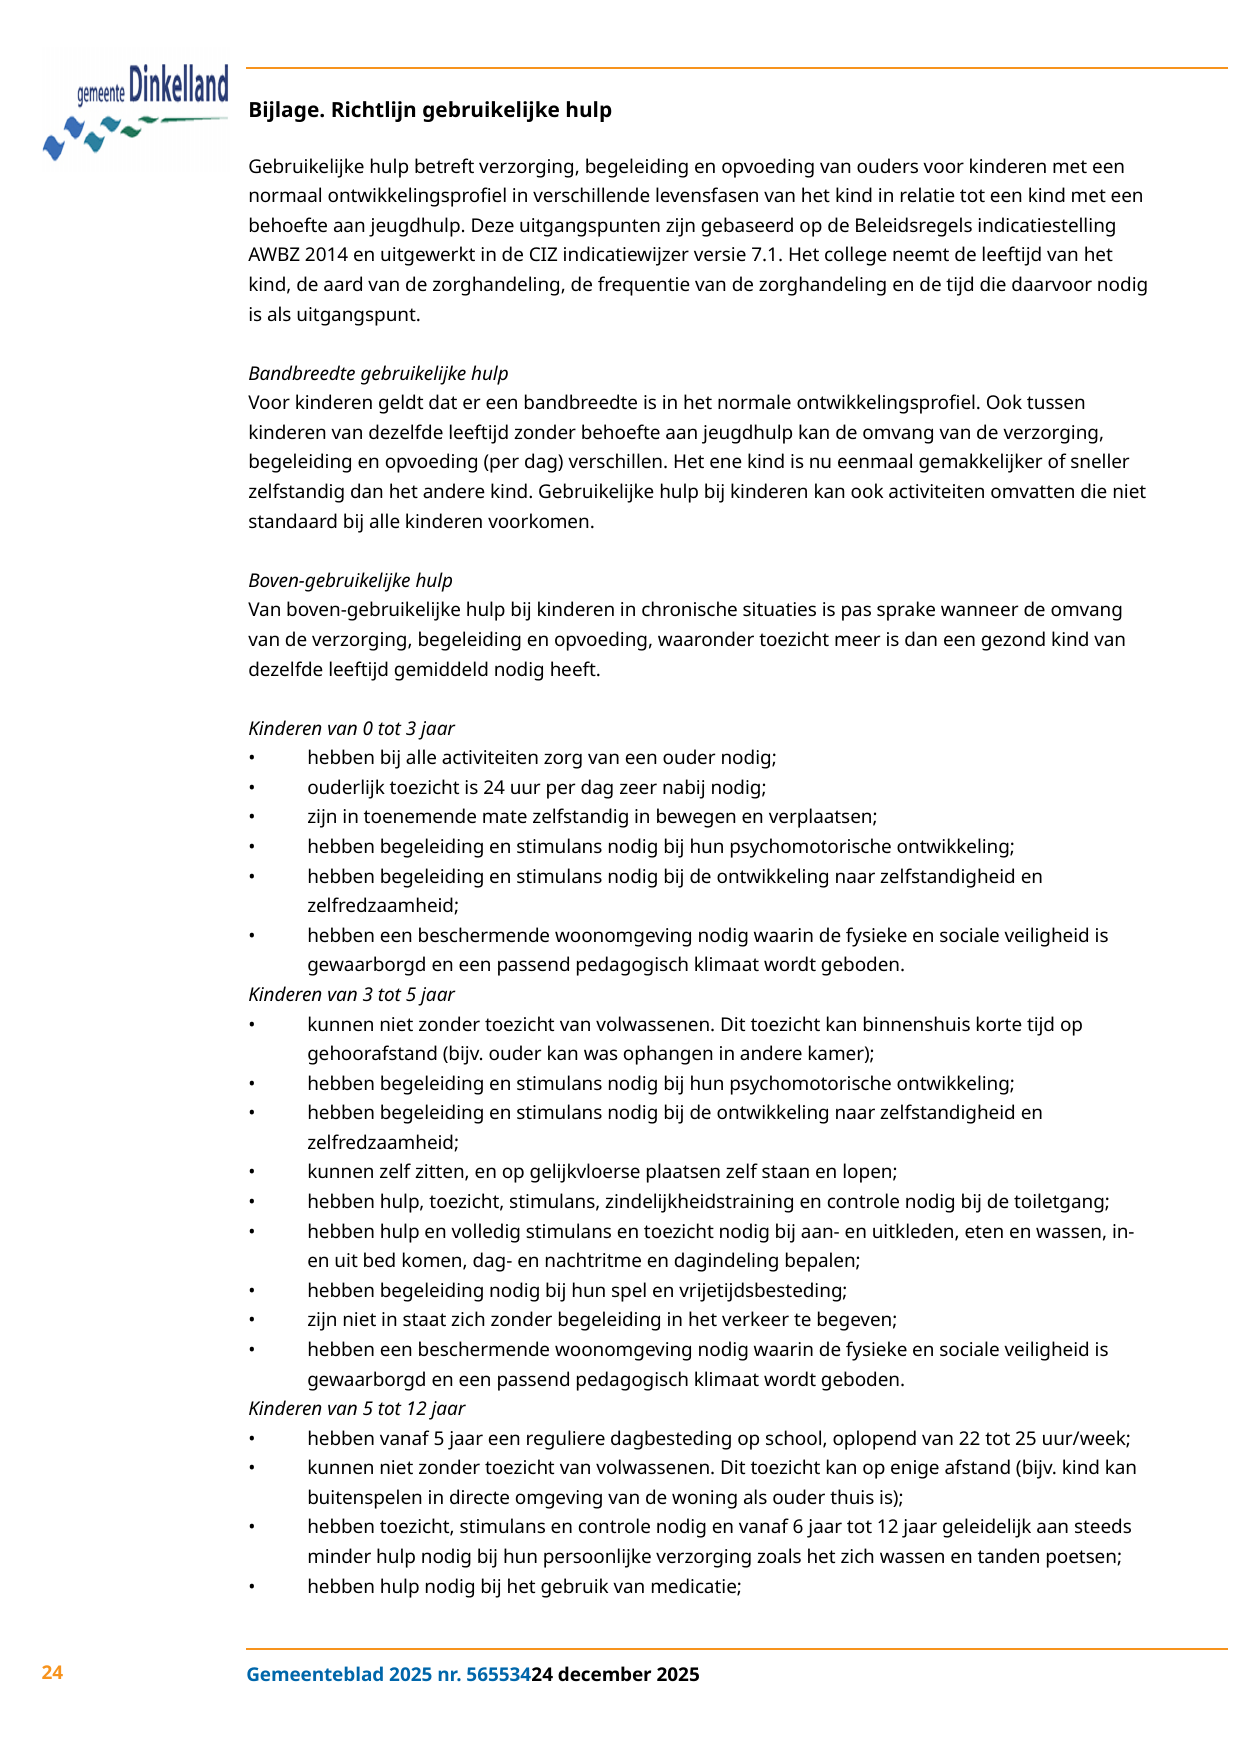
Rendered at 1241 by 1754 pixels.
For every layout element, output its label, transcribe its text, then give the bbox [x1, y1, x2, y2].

list kunnen niet zonder toezicht van volwassenen. Dit toezicht kan op enige afstand (bijv. kind kan buitenspelen in directe omgeving van de woning als ouder thuis is); [248, 1454, 1152, 1510]
list hebben hulp en volledig stimulans en toezicht nodig bij aan- en uitkleden, eten en wassen, in- en uit bed komen, dag- en nachtritme en dagindeling bepalen; [248, 1218, 1152, 1273]
text Boven-gebruikelijke hulp [248, 567, 1152, 593]
text Gebruikelijke hulp betreft verzorging, begeleiding en opvoeding van ouders voor kinderen met een normaal ontwikkelingsprofiel in verschillende levensfasen van het kind in relatie tot een kind met een behoefte aan jeugdhulp. Deze uitgangspunten zijn gebaseerd op de Beleidsregels indicatiestelling AWBZ 2014 en uitgewerkt in de CIZ indicatiewijzer versie 7.1. Het college neemt de leeftijd van het kind, de aard van de zorghandeling, de frequentie van de zorghandeling en de tijd die daarvoor nodig is als uitgangspunt. [248, 153, 1152, 327]
list hebben hulp, toezicht, stimulans, zindelijkheidstraining en controle nodig bij de toiletgang; [248, 1188, 1152, 1214]
text Voor kinderen geldt dat er een bandbreedte is in het normale ontwikkelingsprofiel. Ook tussen kinderen van dezelfde leeftijd zonder behoefte aan jeugdhulp kan de omvang van de verzorging, begeleiding en opvoeding (per dag) verschillen. Het ene kind is nu eenmaal gemakkelijker of sneller zelfstandig dan het andere kind. Gebruikelijke hulp bij kinderen kan ook activiteiten omvatten die niet standaard bij alle kinderen voorkomen. [248, 389, 1152, 534]
text Kinderen van 5 tot 12 jaar [248, 1395, 1152, 1421]
list hebben een beschermende woonomgeving nodig waarin de fysieke en sociale veiligheid is gewaarborgd en een passend pedagogisch klimaat wordt geboden. [248, 922, 1152, 977]
list hebben begeleiding en stimulans nodig bij hun psychomotorische ontwikkeling; [248, 1070, 1152, 1096]
text Bandbreedte gebruikelijke hulp [248, 360, 1152, 386]
list hebben begeleiding en stimulans nodig bij de ontwikkeling naar zelfstandigheid en zelfredzaamheid; [248, 1099, 1152, 1155]
list hebben vanaf 5 jaar een reguliere dagbesteding op school, oplopend van 22 tot 25 uur/week; [248, 1425, 1152, 1451]
list hebben begeleiding en stimulans nodig bij hun psychomotorische ontwikkeling; [248, 833, 1152, 859]
text Kinderen van 0 tot 3 jaar [248, 715, 1152, 741]
text Bijlage. Richtlijn gebruikelijke hulp [248, 95, 1152, 123]
list hebben begeleiding en stimulans nodig bij de ontwikkeling naar zelfstandigheid en zelfredzaamheid; [248, 863, 1152, 918]
picture [41, 47, 231, 172]
list zijn in toenemende mate zelfstandig in bewegen en verplaatsen; [248, 804, 1152, 829]
list zijn niet in staat zich zonder begeleiding in het verkeer te begeven; [248, 1307, 1152, 1332]
list hebben hulp nodig bij het gebruik van medicatie; [248, 1573, 1152, 1599]
list hebben begeleiding nodig bij hun spel en vrijetijdsbesteding; [248, 1277, 1152, 1303]
text Kinderen van 3 tot 5 jaar [248, 981, 1152, 1007]
text Van boven-gebruikelijke hulp bij kinderen in chronische situaties is pas sprake wanneer de omvang van de verzorging, begeleiding en opvoeding, waaronder toezicht meer is dan een gezond kind van dezelfde leeftijd gemiddeld nodig heeft. [248, 597, 1152, 682]
list hebben een beschermende woonomgeving nodig waarin de fysieke en sociale veiligheid is gewaarborgd en een passend pedagogisch klimaat wordt geboden. [248, 1336, 1152, 1392]
list ouderlijk toezicht is 24 uur per dag zeer nabij nodig; [248, 774, 1152, 800]
list hebben bij alle activiteiten zorg van een ouder nodig; [248, 744, 1152, 770]
list kunnen zelf zitten, en op gelijkvloerse plaatsen zelf staan en lopen; [248, 1159, 1152, 1184]
list hebben toezicht, stimulans en controle nodig en vanaf 6 jaar tot 12 jaar geleidelijk aan steeds minder hulp nodig bij hun persoonlijke verzorging zoals het zich wassen en tanden poetsen; [248, 1514, 1152, 1569]
list kunnen niet zonder toezicht van volwassenen. Dit toezicht kan binnenshuis korte tijd op gehoorafstand (bijv. ouder kan was ophangen in andere kamer); [248, 1011, 1152, 1066]
